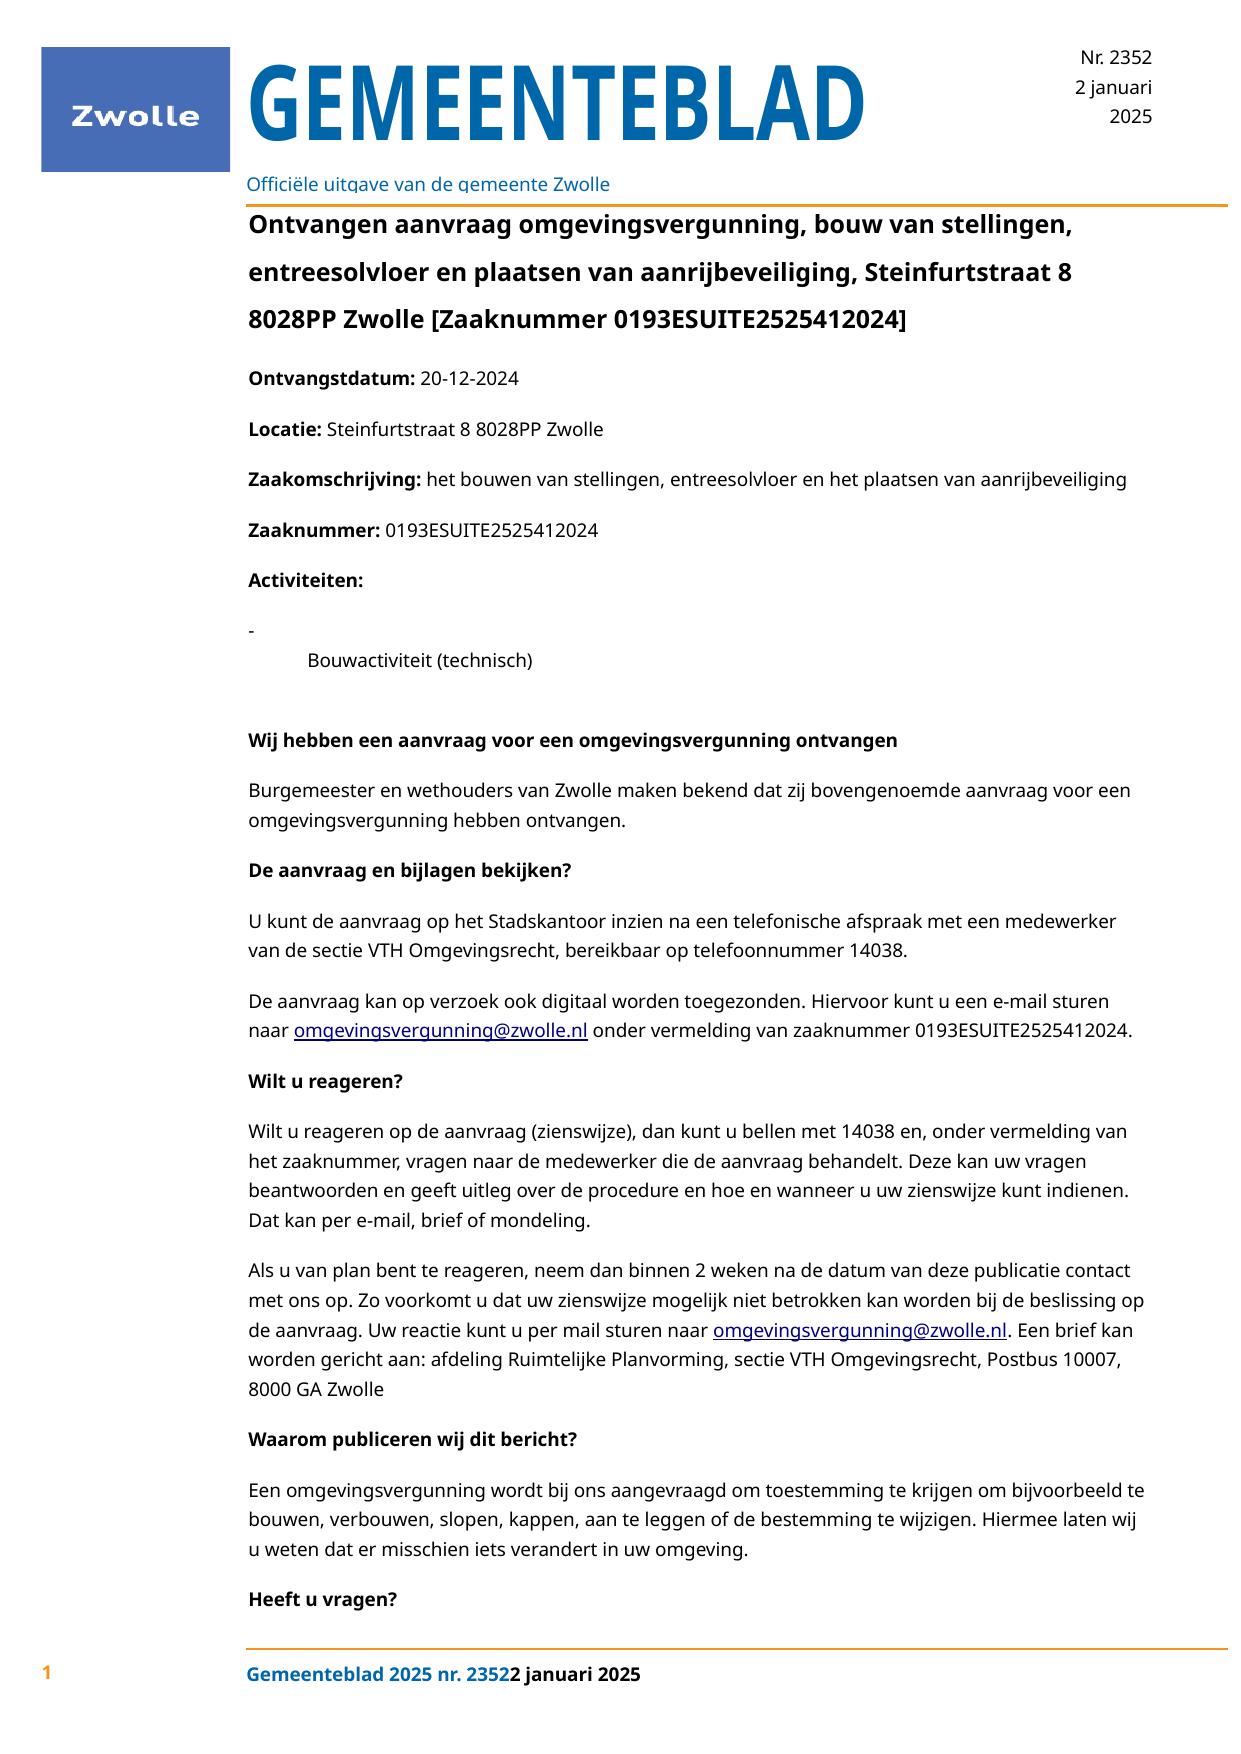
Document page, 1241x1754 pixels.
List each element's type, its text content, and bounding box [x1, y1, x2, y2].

text Burgemeester en wethouders van Zwolle maken bekend dat zij bovengenoemde aanvraag voor een omgevingsvergunning hebben ontvangen. [248, 778, 1152, 833]
text Heeft u vragen? [248, 1586, 1152, 1612]
text Ontvangen aanvraag omgevingsvergunning, bouw van stellingen, entreesolvloer en plaatsen van aanrijbeveiliging, Steinfurtstraat 8 8028PP Zwolle [Zaaknummer 0193ESUITE2525412024] [248, 207, 1152, 336]
text Wij hebben een aanvraag voor een omgevingsvergunning ontvangen [248, 727, 1152, 753]
text Wilt u reageren op de aanvraag (zienswijze), dan kunt u bellen met 14038 en, onder vermelding van het zaaknummer, vragen naar de medewerker die de aanvraag behandelt. Deze kan uw vragen beantwoorden en geeft uitleg over de procedure en hoe en wanneer u uw zienswijze kunt indienen. Dat kan per e-mail, brief of mondeling. [248, 1118, 1152, 1233]
picture [41, 47, 231, 172]
text De aanvraag en bijlagen bekijken? [248, 858, 1152, 883]
text U kunt de aanvraag op het Stadskantoor inzien na een telefonische afspraak met een medewerker van de sectie VTH Omgevingsrecht, bereikbaar op telefoonnummer 14038. [248, 908, 1152, 963]
text Waarom publiceren wij dit bericht? [248, 1426, 1152, 1452]
text Zaaknummer: 0193ESUITE2525412024 [248, 517, 1152, 542]
list Bouwactiviteit (technisch) [248, 647, 1152, 673]
text Activiteiten: [248, 567, 1152, 593]
text Wilt u reageren? [248, 1068, 1152, 1094]
text Zaakomschrijving: het bouwen van stellingen, entreesolvloer en het plaatsen van aanrijbeveiliging [248, 466, 1152, 492]
text Als u van plan bent te reageren, neem dan binnen 2 weken na de datum van deze publicatie contact met ons op. Zo voorkomt u dat uw zienswijze mogelijk niet betrokken kan worden bij de beslissing op de aanvraag. Uw reactie kunt u per mail sturen naar omgevingsvergunning@zwolle.nl. Een brief kan worden gericht aan: afdeling Ruimtelijke Planvorming, sectie VTH Omgevingsrecht, Postbus 10007, 8000 GA Zwolle [248, 1258, 1152, 1402]
text Locatie: Steinfurtstraat 8 8028PP Zwolle [248, 416, 1152, 442]
text De aanvraag kan op verzoek ook digitaal worden toegezonden. Hiervoor kunt u een e-mail sturen naar omgevingsvergunning@zwolle.nl onder vermelding van zaaknummer 0193ESUITE2525412024. [248, 988, 1152, 1043]
text Een omgevingsvergunning wordt bij ons aangevraagd om toestemming te krijgen om bijvoorbeeld te bouwen, verbouwen, slopen, kappen, aan te leggen of de bestemming te wijzigen. Hiermee laten wij u weten dat er misschien iets verandert in uw omgeving. [248, 1477, 1152, 1562]
text Ontvangstdatum: 20-12-2024 [248, 366, 1152, 391]
